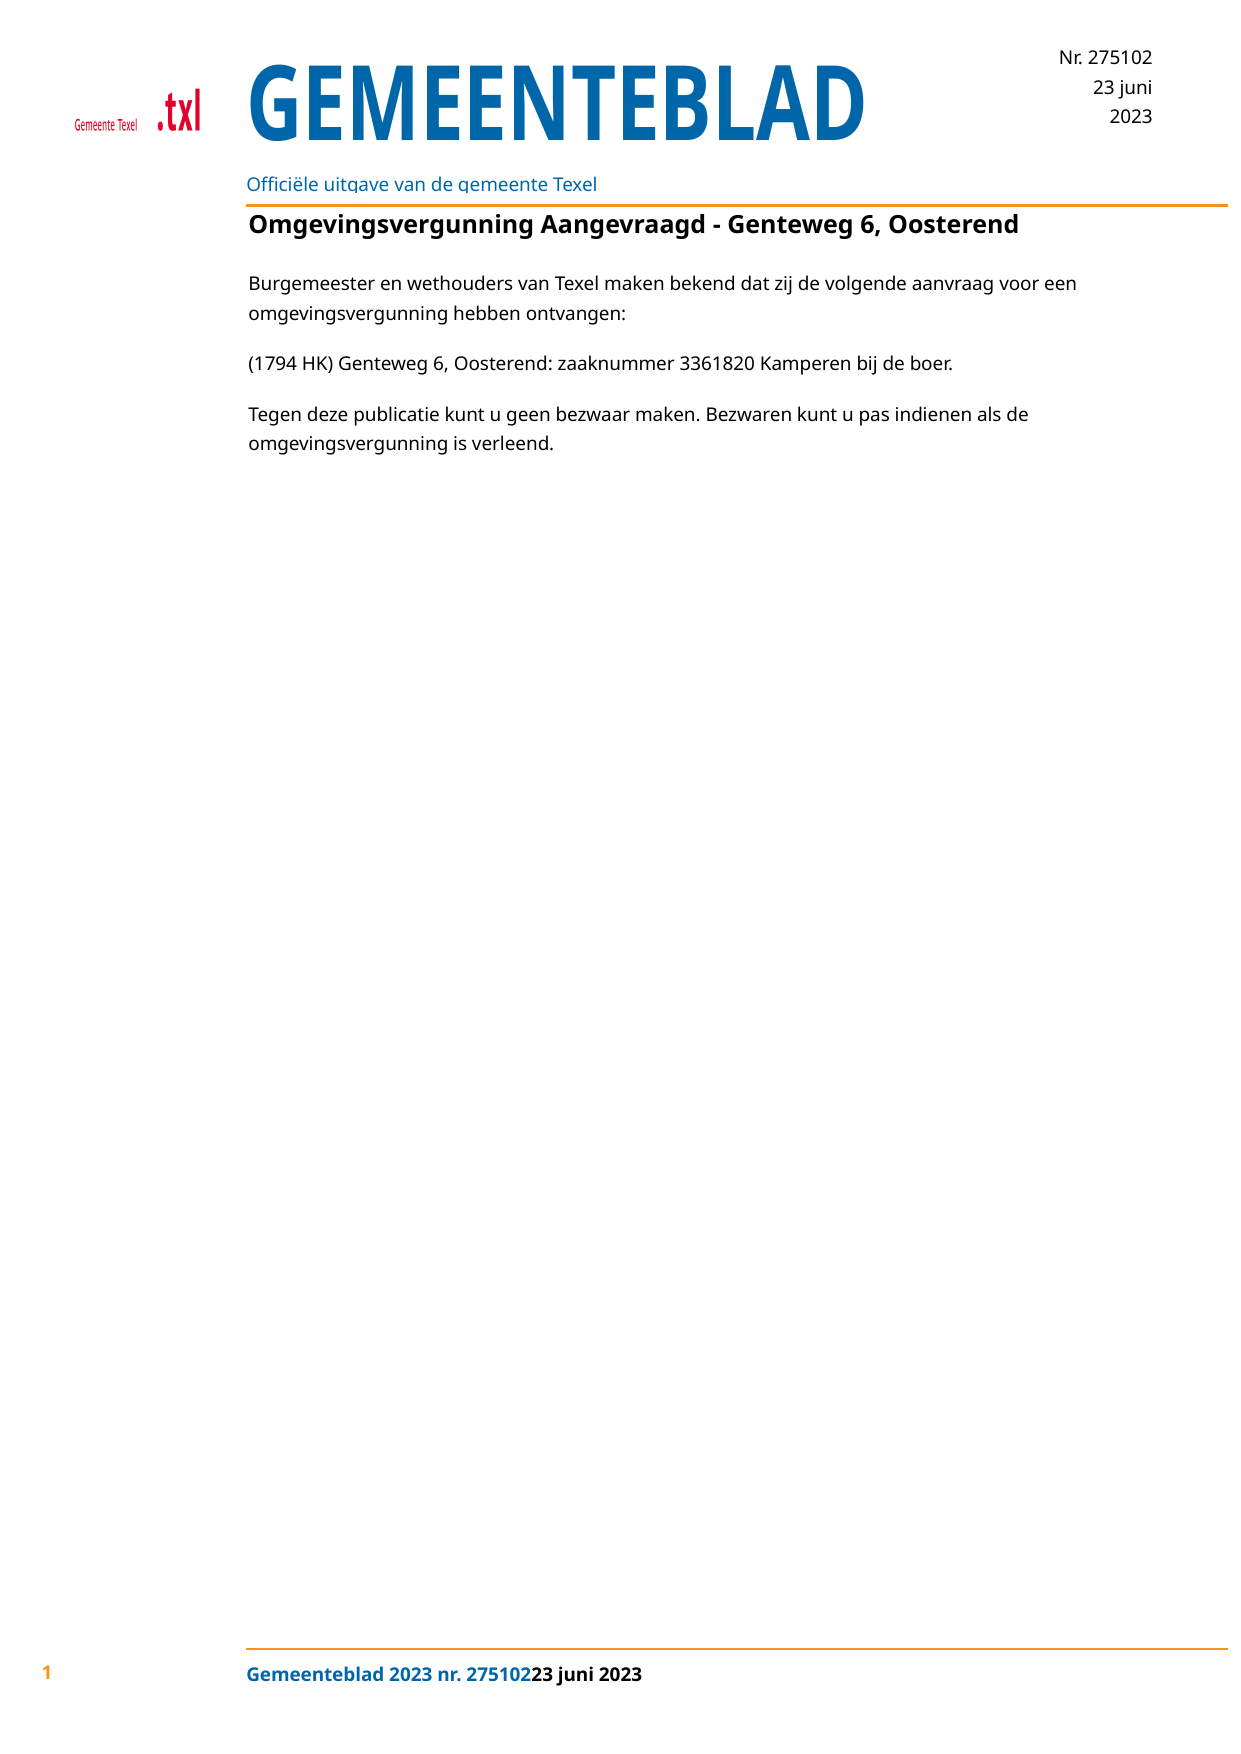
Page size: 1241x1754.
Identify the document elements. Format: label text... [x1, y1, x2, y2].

text Burgemeester en wethouders van Texel maken bekend dat zij de volgende aanvraag voor een omgevingsvergunning hebben ontvangen: [248, 270, 1152, 326]
text Tegen deze publicatie kunt u geen bezwaar maken. Bezwaren kunt u pas indienen als de omgevingsvergunning is verleend. [248, 401, 1152, 456]
picture [41, 47, 231, 172]
text Omgevingsvergunning Aangevraagd - Genteweg 6, Oosterend [248, 207, 1152, 241]
text (1794 HK) Genteweg 6, Oosterend: zaaknummer 3361820 Kamperen bij de boer. [248, 350, 1152, 376]
